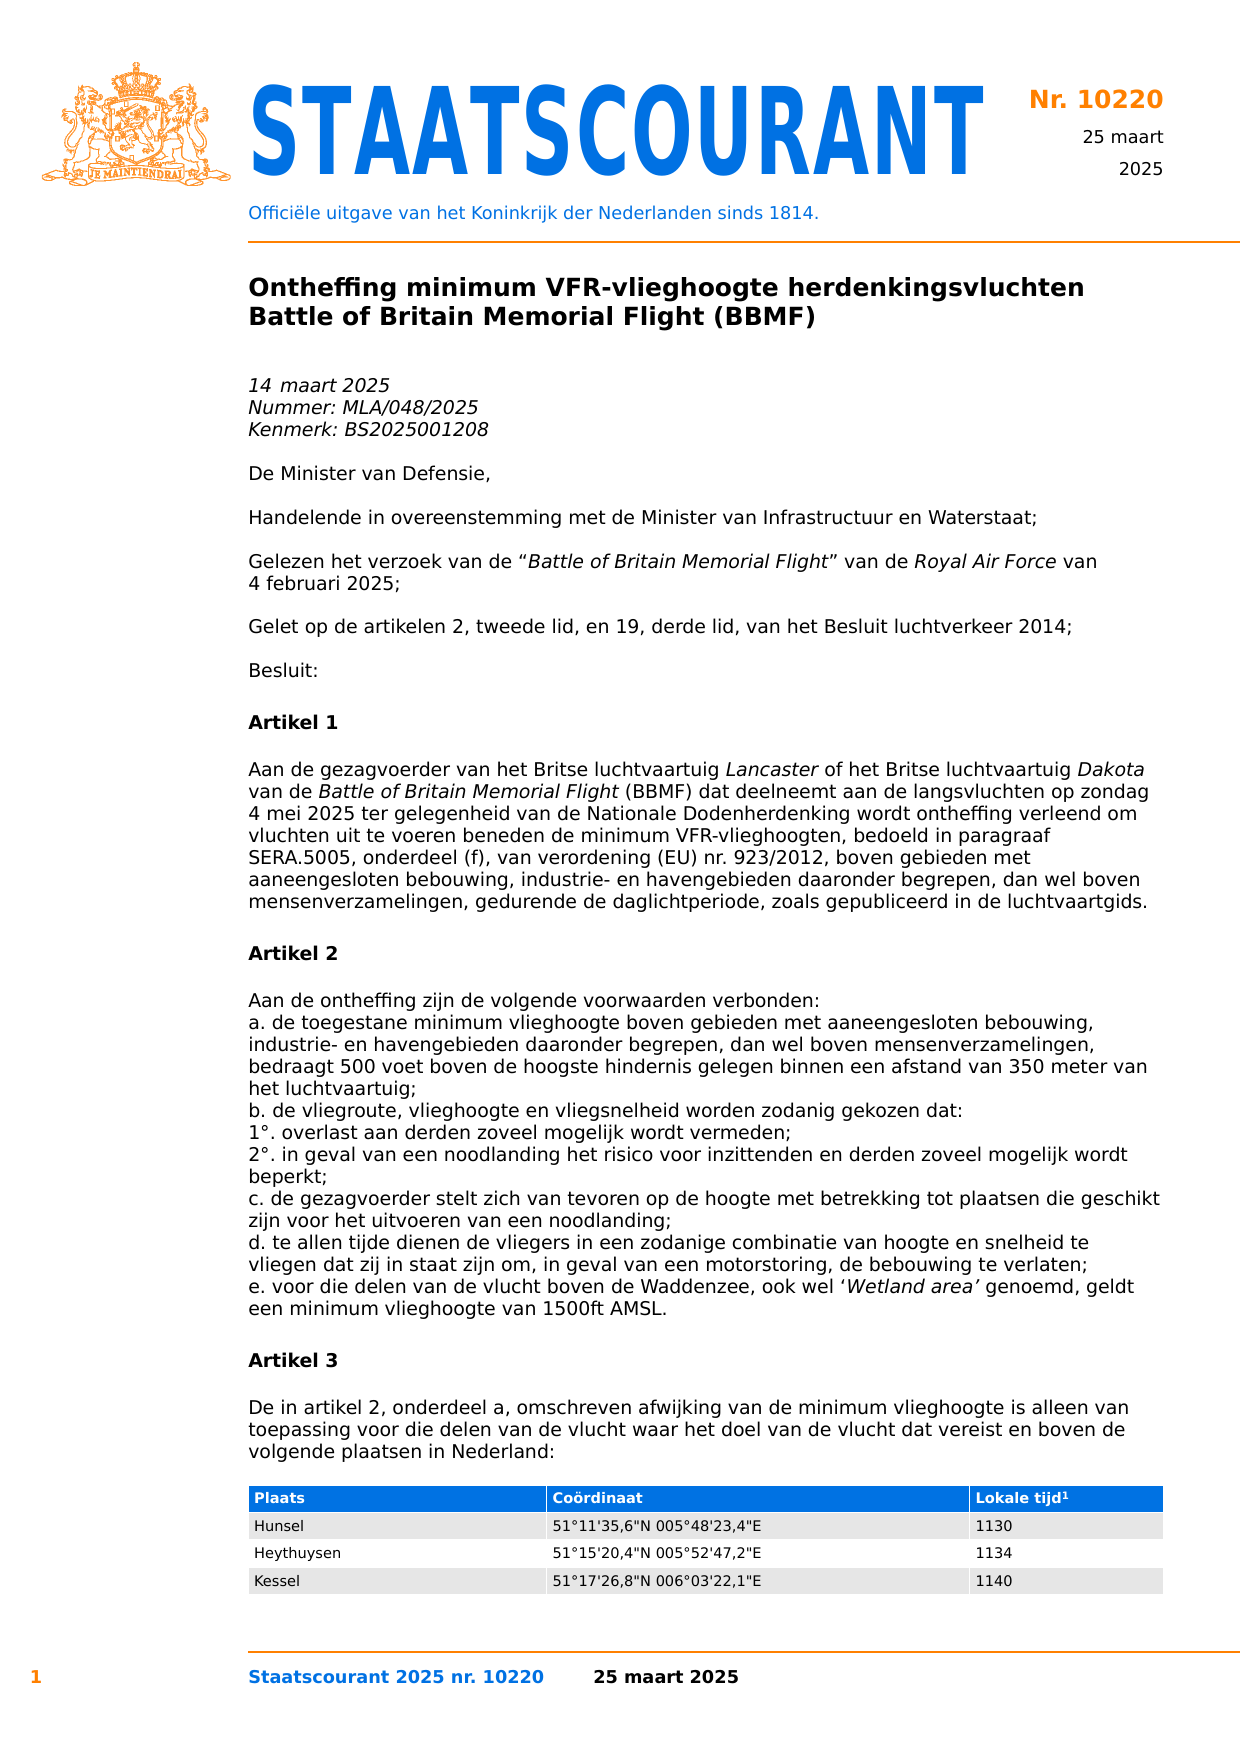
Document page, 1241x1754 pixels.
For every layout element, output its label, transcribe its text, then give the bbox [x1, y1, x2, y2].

text De Minister van Defensie, [248, 463, 1163, 485]
text 1°. overlast aan derden zoveel mogelijk wordt vermeden; [248, 1122, 1163, 1144]
table_cell 1134 [970, 1540, 1163, 1567]
text c. de gezagvoerder stelt zich van tevoren op de hoogte met betrekking tot plaatsen die geschikt zijn voor het uitvoeren van een noodlanding; [248, 1188, 1163, 1232]
text Kenmerk: BS2025001208 [248, 419, 1163, 441]
text Aan de ontheffing zijn de volgende voorwaarden verbonden: [248, 990, 1163, 1012]
text Besluit: [248, 660, 1163, 682]
subtitle Ontheffing minimum VFR-vlieghoogte herdenkingsvluchten Battle of Britain Memorial Flight (BBMF) [248, 273, 1163, 331]
text Nummer: MLA/048/2025 [248, 397, 1163, 419]
table_cell 1140 [970, 1568, 1163, 1594]
picture [41, 62, 231, 186]
text Gelet op de artikelen 2, tweede lid, en 19, derde lid, van het Besluit luchtverkeer 2014; [248, 616, 1163, 638]
subtitle Artikel 1 [248, 712, 1163, 734]
text e. voor die delen van de vlucht boven de Waddenzee, ook wel ‘Wetland area’ genoemd, geldt een minimum vlieghoogte van 1500ft AMSL. [248, 1276, 1163, 1320]
table_cell Heythuysen [249, 1540, 546, 1567]
table_cell Officiële uitgave van het Koninkrijk der Nederlanden sinds 1814. [248, 203, 1240, 241]
text 2°. in geval van een noodlanding het risico voor inzittenden en derden zoveel mogelijk wordt beperkt; [248, 1144, 1163, 1188]
text b. de vliegroute, vlieghoogte en vliegsnelheid worden zodanig gekozen dat: [248, 1100, 1163, 1122]
table_cell 2025 [998, 153, 1240, 203]
table_cell 1130 [970, 1513, 1163, 1539]
subtitle Artikel 3 [248, 1350, 1163, 1372]
table_cell Hunsel [249, 1513, 546, 1539]
text 14 maart 2025 [248, 375, 1163, 397]
table_header Lokale tijd1 [970, 1486, 1163, 1512]
table_cell Kessel [249, 1568, 546, 1594]
table_header Nr. 10220 [998, 62, 1240, 121]
table_cell 51°15'20,4"N 005°52'47,2"E [547, 1540, 969, 1567]
text d. te allen tijde dienen de vliegers in een zodanige combinatie van hoogte en snelheid te vliegen dat zij in staat zijn om, in geval van een motorstoring, de bebouwing te verlaten; [248, 1232, 1163, 1276]
text Handelende in overeenstemming met de Minister van Infrastructuur en Waterstaat; [248, 507, 1163, 529]
table_header [25, 62, 248, 241]
text De in artikel 2, onderdeel a, omschreven afwijking van de minimum vlieghoogte is alleen van toepassing voor die delen van de vlucht waar het doel van de vlucht dat vereist en boven de volgende plaatsen in Nederland: [248, 1397, 1163, 1463]
table_header Coördinaat [547, 1486, 969, 1512]
table_cell 25 maart [998, 121, 1240, 153]
text a. de toegestane minimum vlieghoogte boven gebieden met aaneengesloten bebouwing, industrie- en havengebieden daaronder begrepen, dan wel boven mensenverzamelingen, bedraagt 500 voet boven de hoogste hindernis gelegen binnen een afstand van 350 meter van het luchtvaartuig; [248, 1012, 1163, 1100]
text Gelezen het verzoek van de “Battle of Britain Memorial Flight” van de Royal Air Force van 4 februari 2025; [248, 551, 1163, 594]
text Aan de gezagvoerder van het Britse luchtvaartuig Lancaster of het Britse luchtvaartuig Dakota van de Battle of Britain Memorial Flight (BBMF) dat deelneemt aan de langsvluchten op zondag 4 mei 2025 ter gelegenheid van de Nationale Dodenherdenking wordt ontheffing verleend om vluchten uit te voeren beneden de minimum VFR-vlieghoogten, bedoeld in paragraaf SERA.5005, onderdeel (f), van verordening (EU) nr. 923/2012, boven gebieden met aaneengesloten bebouwing, industrie- en havengebieden daaronder begrepen, dan wel boven mensenverzamelingen, gedurende de daglichtperiode, zoals gepubliceerd in de luchtvaartgids. [248, 759, 1163, 913]
table_header Plaats [249, 1486, 546, 1512]
table_cell 51°17'26,8"N 006°03'22,1"E [547, 1568, 969, 1594]
table_header STAATSCOURANT [248, 62, 998, 203]
subtitle Artikel 2 [248, 943, 1163, 965]
table_cell 51°11'35,6"N 005°48'23,4"E [547, 1513, 969, 1539]
